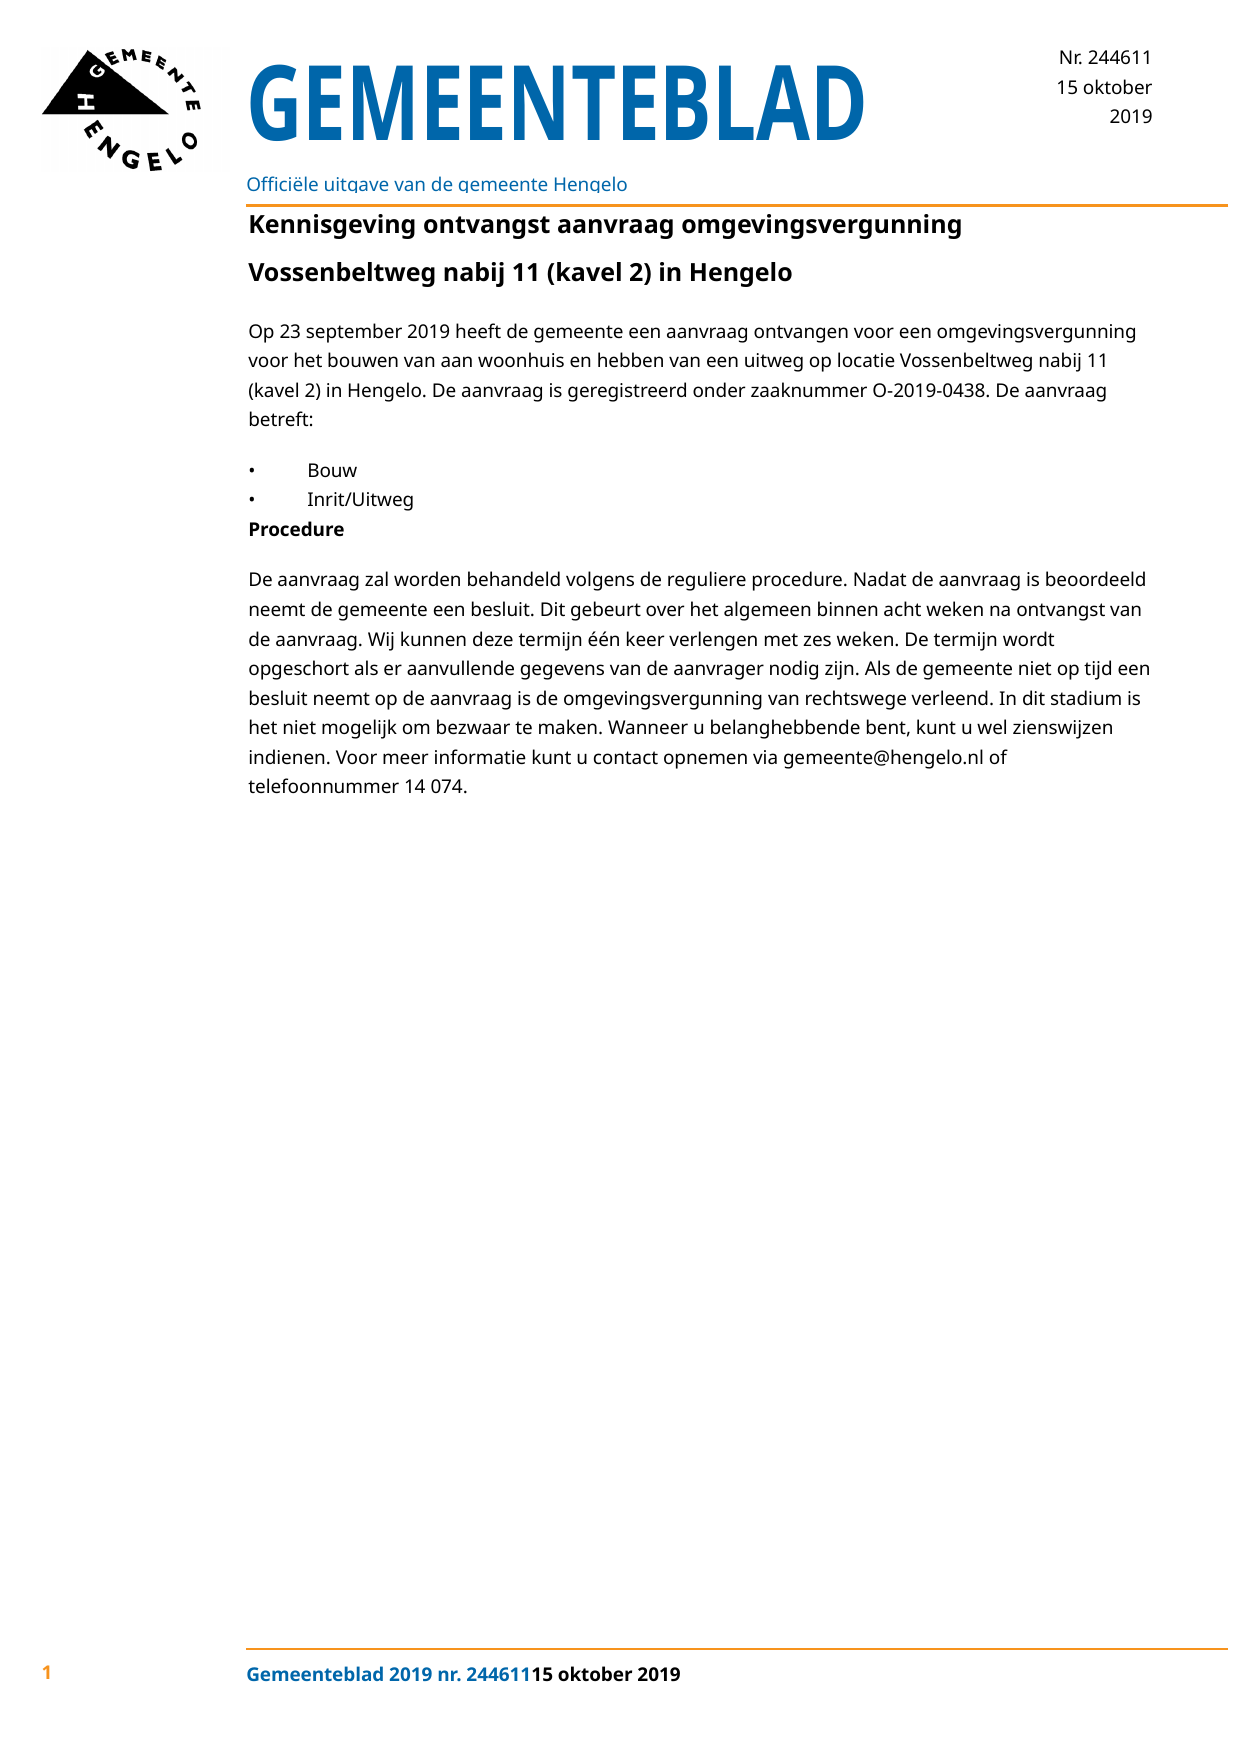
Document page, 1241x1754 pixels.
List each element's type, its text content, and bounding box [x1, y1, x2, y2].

text De aanvraag zal worden behandeld volgens de reguliere procedure. Nadat de aanvraag is beoordeeld neemt de gemeente een besluit. Dit gebeurt over het algemeen binnen acht weken na ontvangst van de aanvraag. Wij kunnen deze termijn één keer verlengen met zes weken. De termijn wordt opgeschort als er aanvullende gegevens van de aanvrager nodig zijn. Als de gemeente niet op tijd een besluit neemt op de aanvraag is de omgevingsvergunning van rechtswege verleend. In dit stadium is het niet mogelijk om bezwaar te maken. Wanneer u belanghebbende bent, kunt u wel zienswijzen indienen. Voor meer informatie kunt u contact opnemen via gemeente@hengelo.nl of telefoonnummer 14 074. [248, 567, 1152, 799]
text Kennisgeving ontvangst aanvraag omgevingsvergunning Vossenbeltweg nabij 11 (kavel 2) in Hengelo [248, 207, 1152, 288]
list Bouw [248, 457, 1152, 483]
list Inrit/Uitweg [248, 487, 1152, 512]
text Op 23 september 2019 heeft de gemeente een aanvraag ontvangen voor een omgevingsvergunning voor het bouwen van aan woonhuis en hebben van een uitweg op locatie Vossenbeltweg nabij 11 (kavel 2) in Hengelo. De aanvraag is geregistreerd onder zaaknummer O-2019-0438. De aanvraag betreft: [248, 318, 1152, 432]
picture [41, 47, 231, 172]
text Procedure [248, 516, 1152, 542]
